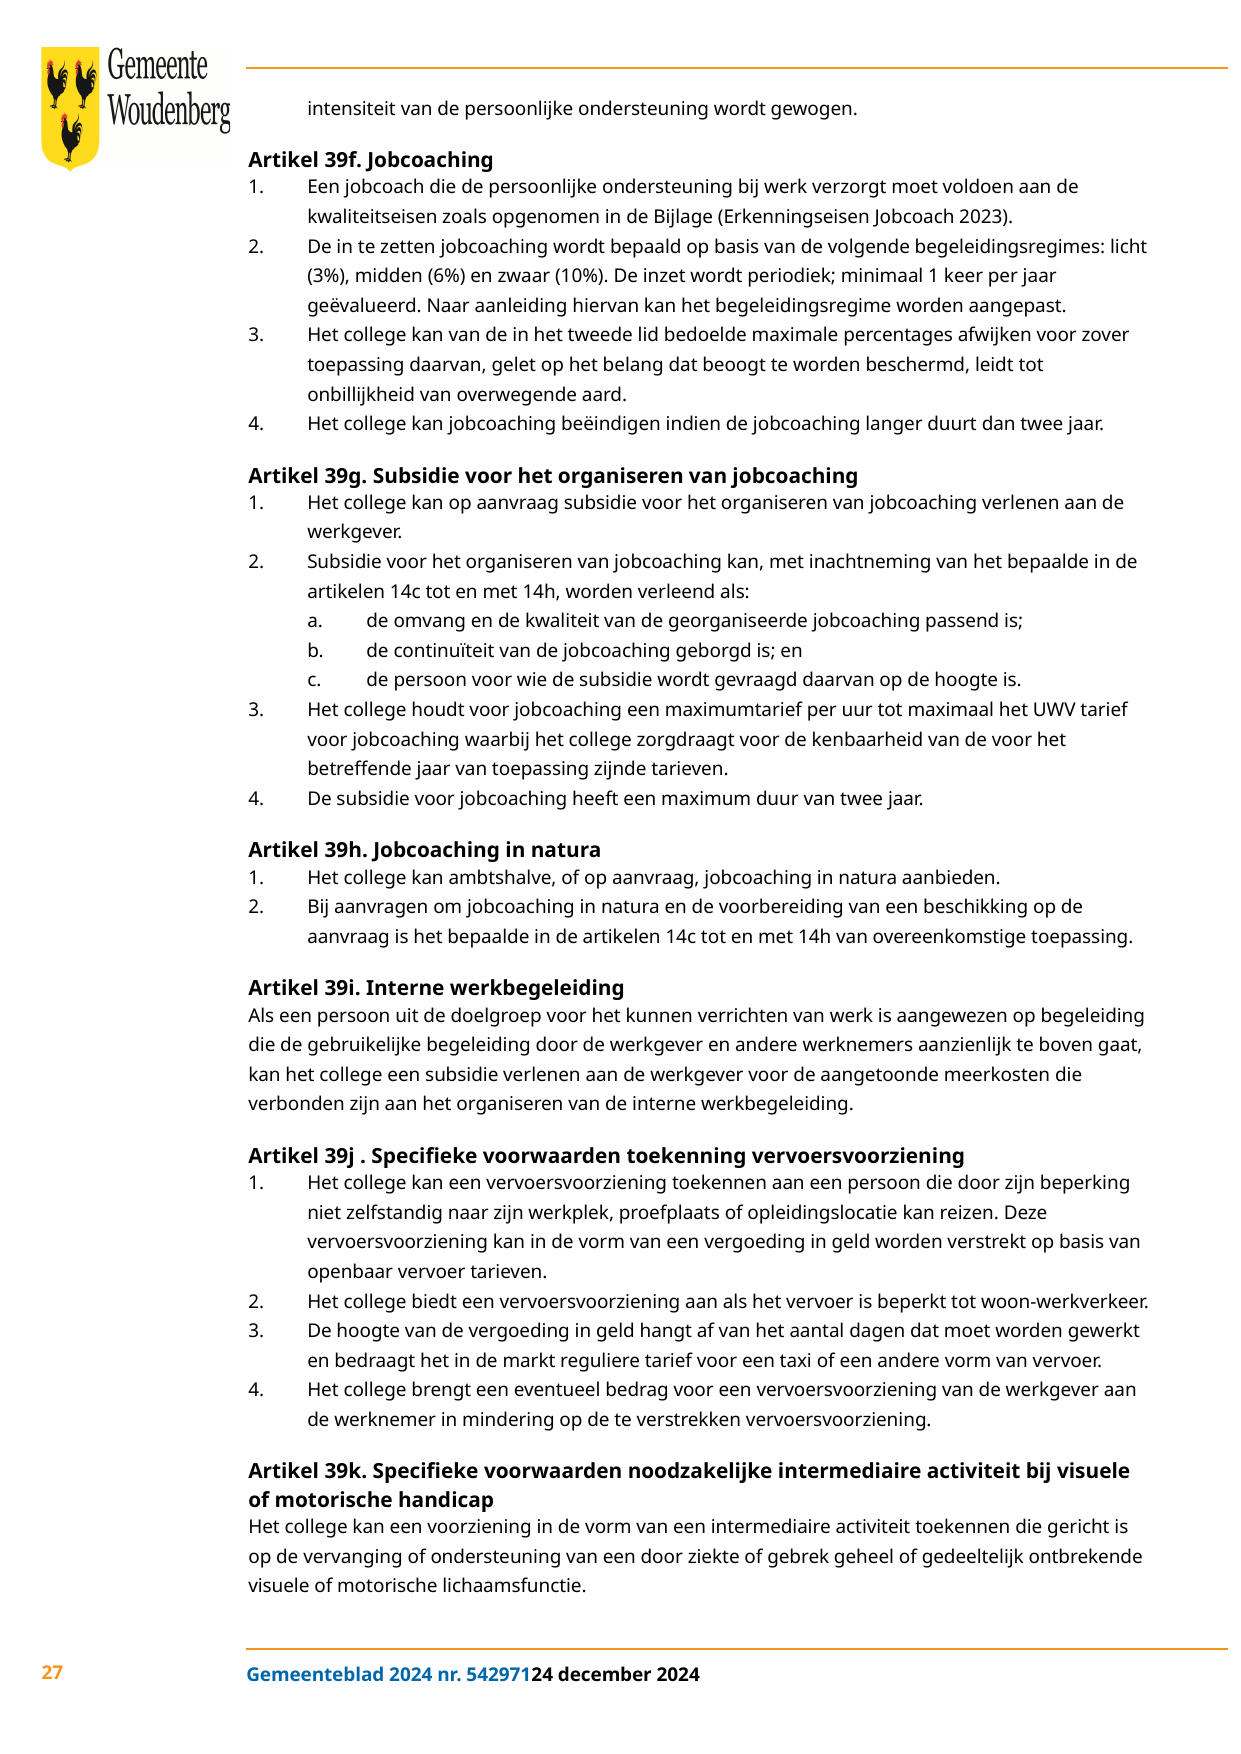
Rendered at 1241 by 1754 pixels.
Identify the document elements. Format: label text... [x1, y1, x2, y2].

text Het college kan een voorziening in de vorm van een intermediaire activiteit toekennen die gericht is op de vervanging of ondersteuning van een door ziekte of gebrek geheel of gedeeltelijk ontbrekende visuele of motorische lichaamsfunctie. [248, 1513, 1152, 1598]
list de continuïteit van de jobcoaching geborgd is; en [307, 637, 1152, 663]
list de persoon voor wie de subsidie wordt gevraagd daarvan op de hoogte is. [307, 667, 1152, 692]
text Artikel 39g. Subsidie voor het organiseren van jobcoaching [248, 461, 1152, 489]
list intensiteit van de persoonlijke ondersteuning wordt gewogen. [248, 95, 1152, 121]
list Het college brengt een eventueel bedrag voor een vervoersvoorziening van de werkgever aan de werknemer in mindering op de te verstrekken vervoersvoorziening. [248, 1377, 1152, 1432]
text Artikel 39k. Specifieke voorwaarden noodzakelijke intermediaire activiteit bij visuele of motorische handicap [248, 1457, 1152, 1513]
list De hoogte van de vergoeding in geld hangt af van het aantal dagen dat moet worden gewerkt en bedraagt het in de markt reguliere tarief voor een taxi of een andere vorm van vervoer. [248, 1317, 1152, 1373]
text Artikel 39i. Interne werkbegeleiding [248, 973, 1152, 1002]
text Artikel 39h. Jobcoaching in natura [248, 835, 1152, 864]
list Het college biedt een vervoersvoorziening aan als het vervoer is beperkt tot woon-werkverkeer. [248, 1288, 1152, 1313]
list De subsidie voor jobcoaching heeft een maximum duur van twee jaar. [248, 785, 1152, 811]
list de omvang en de kwaliteit van de georganiseerde jobcoaching passend is; [307, 607, 1152, 633]
list De in te zetten jobcoaching wordt bepaald op basis van de volgende begeleidingsregimes: licht (3%), midden (6%) en zwaar (10%). De inzet wordt periodiek; minimaal 1 keer per jaar geëvalueerd. Naar aanleiding hiervan kan het begeleidingsregime worden aangepast. [248, 233, 1152, 318]
text Artikel 39j . Specifieke voorwaarden toekenning vervoersvoorziening [248, 1141, 1152, 1169]
list Een jobcoach die de persoonlijke ondersteuning bij werk verzorgt moet voldoen aan de kwaliteitseisen zoals opgenomen in de Bijlage (Erkenningseisen Jobcoach 2023). [248, 174, 1152, 229]
list Het college kan ambtshalve, of op aanvraag, jobcoaching in natura aanbieden. [248, 864, 1152, 889]
text Als een persoon uit de doelgroep voor het kunnen verrichten van werk is aangewezen op begeleiding die de gebruikelijke begeleiding door de werkgever en andere werknemers aanzienlijk te boven gaat, kan het college een subsidie verlenen aan de werkgever voor de aangetoonde meerkosten die verbonden zijn aan het organiseren van de interne werkbegeleiding. [248, 1002, 1152, 1116]
list Bij aanvragen om jobcoaching in natura en de voorbereiding van een beschikking op de aanvraag is het bepaalde in de artikelen 14c tot en met 14h van overeenkomstige toepassing. [248, 893, 1152, 949]
picture [41, 47, 231, 172]
list Het college kan van de in het tweede lid bedoelde maximale percentages afwijken voor zover toepassing daarvan, gelet op het belang dat beoogt te worden beschermd, leidt tot onbillijkheid van overwegende aard. [248, 322, 1152, 406]
list Het college kan jobcoaching beëindigen indien de jobcoaching langer duurt dan twee jaar. [248, 410, 1152, 436]
list Het college kan op aanvraag subsidie voor het organiseren van jobcoaching verlenen aan de werkgever. [248, 489, 1152, 544]
list Het college houdt voor jobcoaching een maximumtarief per uur tot maximaal het UWV tarief voor jobcoaching waarbij het college zorgdraagt voor de kenbaarheid van de voor het betreffende jaar van toepassing zijnde tarieven. [248, 696, 1152, 781]
list Het college kan een vervoersvoorziening toekennen aan een persoon die door zijn beperking niet zelfstandig naar zijn werkplek, proefplaats of opleidingslocatie kan reizen. Deze vervoersvoorziening kan in de vorm van een vergoeding in geld worden verstrekt op basis van openbaar vervoer tarieven. [248, 1169, 1152, 1284]
list Subsidie voor het organiseren van jobcoaching kan, met inachtneming van het bepaalde in de artikelen 14c tot en met 14h, worden verleend als: [248, 548, 1152, 604]
text Artikel 39f. Jobcoaching [248, 145, 1152, 174]
